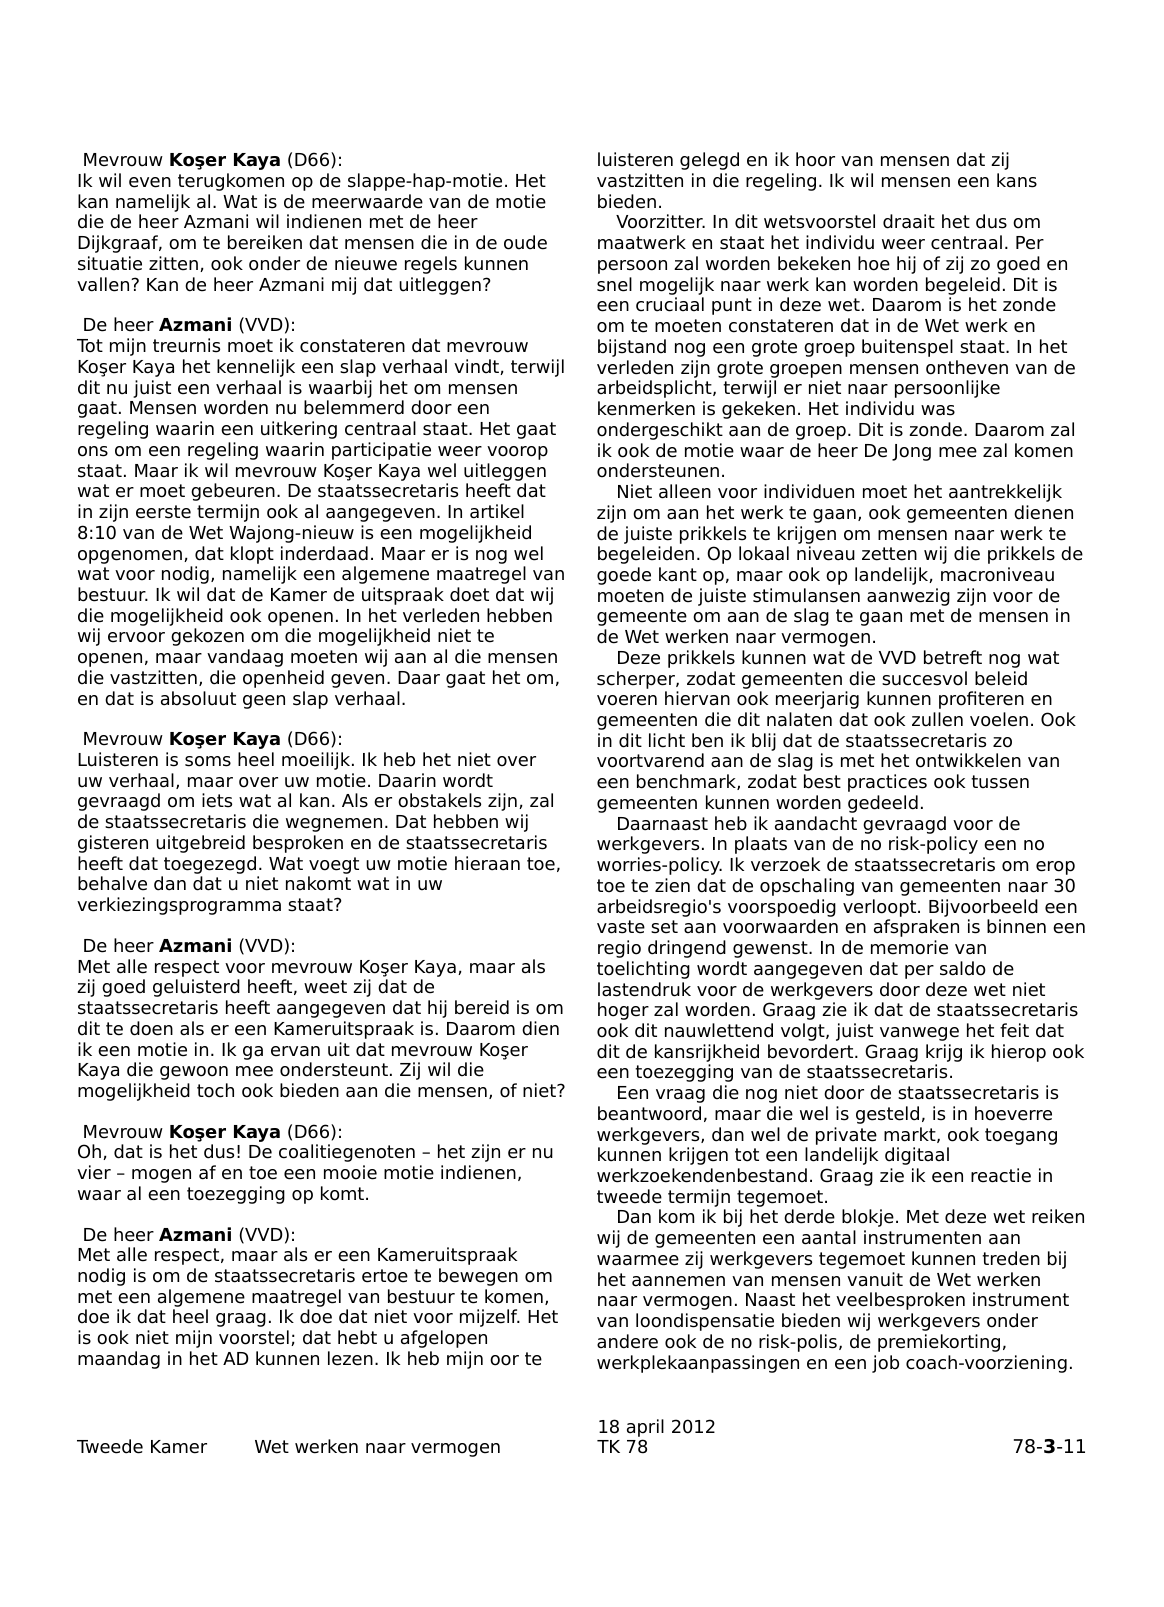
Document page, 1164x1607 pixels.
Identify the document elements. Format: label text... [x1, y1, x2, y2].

text Luisteren is soms heel moeilijk. Ik heb het niet over uw verhaal, maar over uw motie. Daarin wordt gevraagd om iets wat al kan. Als er obstakels zijn, zal de staatssecretaris die wegnemen. Dat hebben wij gisteren uitgebreid besproken en de staatssecretaris heeft dat toegezegd. Wat voegt uw motie hieraan toe, behalve dan dat u niet nakomt wat in uw verkiezingsprogramma staat? [77, 750, 567, 916]
text Mevrouw Koşer Kaya (D66): [77, 150, 567, 171]
text Dan kom ik bij het derde blokje. Met deze wet reiken wij de gemeenten een aantal instrumenten aan waarmee zij werkgevers tegemoet kunnen treden bij het aannemen van mensen vanuit de Wet werken naar vermogen. Naast het veelbesproken instrument van loondispensatie bieden wij werkgevers onder andere ook de no risk-polis, de premiekorting, werkplekaanpassingen en een job coach-voorziening. [596, 1207, 1087, 1373]
text De heer Azmani (VVD): [77, 936, 567, 956]
text De heer Azmani (VVD): [77, 315, 567, 336]
text Met alle respect voor mevrouw Koşer Kaya, maar als zij goed geluisterd heeft, weet zij dat de staatssecretaris heeft aangegeven dat hij bereid is om dit te doen als er een Kameruitspraak is. Daarom dien ik een motie in. Ik ga ervan uit dat mevrouw Koşer Kaya die gewoon mee ondersteunt. Zij wil die mogelijkheid toch ook bieden aan die mensen, of niet? [77, 956, 567, 1102]
text Daarnaast heb ik aandacht gevraagd voor de werkgevers. In plaats van de no risk-policy een no worries-policy. Ik verzoek de staatssecretaris om erop toe te zien dat de opschaling van gemeenten naar 30 arbeidsregio's voorspoedig verloopt. Bijvoorbeeld een vaste set aan voorwaarden en afspraken is binnen een regio dringend gewenst. In de memorie van toelichting wordt aangegeven dat per saldo de lastendruk voor de werkgevers door deze wet niet hoger zal worden. Graag zie ik dat de staatssecretaris ook dit nauwlettend volgt, juist vanwege het feit dat dit de kansrijkheid bevordert. Graag krijg ik hierop ook een toezegging van de staatssecretaris. [596, 813, 1087, 1083]
text De heer Azmani (VVD): [77, 1224, 567, 1245]
text Ik wil even terugkomen op de slappe-hap-motie. Het kan namelijk al. Wat is de meerwaarde van de motie die de heer Azmani wil indienen met de heer Dijkgraaf, om te bereiken dat mensen die in de oude situatie zitten, ook onder de nieuwe regels kunnen vallen? Kan de heer Azmani mij dat uitleggen? [77, 171, 567, 295]
text Voorzitter. In dit wetsvoorstel draait het dus om maatwerk en staat het individu weer centraal. Per persoon zal worden bekeken hoe hij of zij zo goed en snel mogelijk naar werk kan worden begeleid. Dit is een cruciaal punt in deze wet. Daarom is het zonde om te moeten constateren dat in de Wet werk en bijstand nog een grote groep buitenspel staat. In het verleden zijn grote groepen mensen ontheven van de arbeidsplicht, terwijl er niet naar persoonlijke kenmerken is gekeken. Het individu was ondergeschikt aan de groep. Dit is zonde. Daarom zal ik ook de motie waar de heer De Jong mee zal komen ondersteunen. [596, 212, 1087, 482]
text Een vraag die nog niet door de staatssecretaris is beantwoord, maar die wel is gesteld, is in hoeverre werkgevers, dan wel de private markt, ook toegang kunnen krijgen tot een landelijk digitaal werkzoekendenbestand. Graag zie ik een reactie in tweede termijn tegemoet. [596, 1083, 1087, 1207]
text Met alle respect, maar als er een Kameruitspraak nodig is om de staatssecretaris ertoe te bewegen om met een algemene maatregel van bestuur te komen, doe ik dat heel graag. Ik doe dat niet voor mijzelf. Het is ook niet mijn voorstel; dat hebt u afgelopen maandag in het AD kunnen lezen. Ik heb mijn oor te [77, 1245, 567, 1369]
text Niet alleen voor individuen moet het aantrekkelijk zijn om aan het werk te gaan, ook gemeenten dienen de juiste prikkels te krijgen om mensen naar werk te begeleiden. Op lokaal niveau zetten wij die prikkels de goede kant op, maar ook op landelijk, macroniveau moeten de juiste stimulansen aanwezig zijn voor de gemeente om aan de slag te gaan met de mensen in de Wet werken naar vermogen. [596, 482, 1087, 648]
text Tot mijn treurnis moet ik constateren dat mevrouw Koşer Kaya het kennelijk een slap verhaal vindt, terwijl dit nu juist een verhaal is waarbij het om mensen gaat. Mensen worden nu belemmerd door een regeling waarin een uitkering centraal staat. Het gaat ons om een regeling waarin participatie weer voorop staat. Maar ik wil mevrouw Koşer Kaya wel uitleggen wat er moet gebeuren. De staatssecretaris heeft dat in zijn eerste termijn ook al aangegeven. In artikel 8:10 van de Wet Wajong-nieuw is een mogelijkheid opgenomen, dat klopt inderdaad. Maar er is nog wel wat voor nodig, namelijk een algemene maatregel van bestuur. Ik wil dat de Kamer de uitspraak doet dat wij die mogelijkheid ook openen. In het verleden hebben wij ervoor gekozen om die mogelijkheid niet te openen, maar vandaag moeten wij aan al die mensen die vastzitten, die openheid geven. Daar gaat het om, en dat is absoluut geen slap verhaal. [77, 336, 567, 709]
text Mevrouw Koşer Kaya (D66): [77, 729, 567, 750]
text luisteren gelegd en ik hoor van mensen dat zij vastzitten in die regeling. Ik wil mensen een kans bieden. [596, 150, 1087, 212]
text Mevrouw Koşer Kaya (D66): [77, 1122, 567, 1142]
text Deze prikkels kunnen wat de VVD betreft nog wat scherper, zodat gemeenten die succesvol beleid voeren hiervan ook meerjarig kunnen profiteren en gemeenten die dit nalaten dat ook zullen voelen. Ook in dit licht ben ik blij dat de staatssecretaris zo voortvarend aan de slag is met het ontwikkelen van een benchmark, zodat best practices ook tussen gemeenten kunnen worden gedeeld. [596, 648, 1087, 813]
text Oh, dat is het dus! De coalitiegenoten – het zijn er nu vier – mogen af en toe een mooie motie indienen, waar al een toezegging op komt. [77, 1142, 567, 1204]
